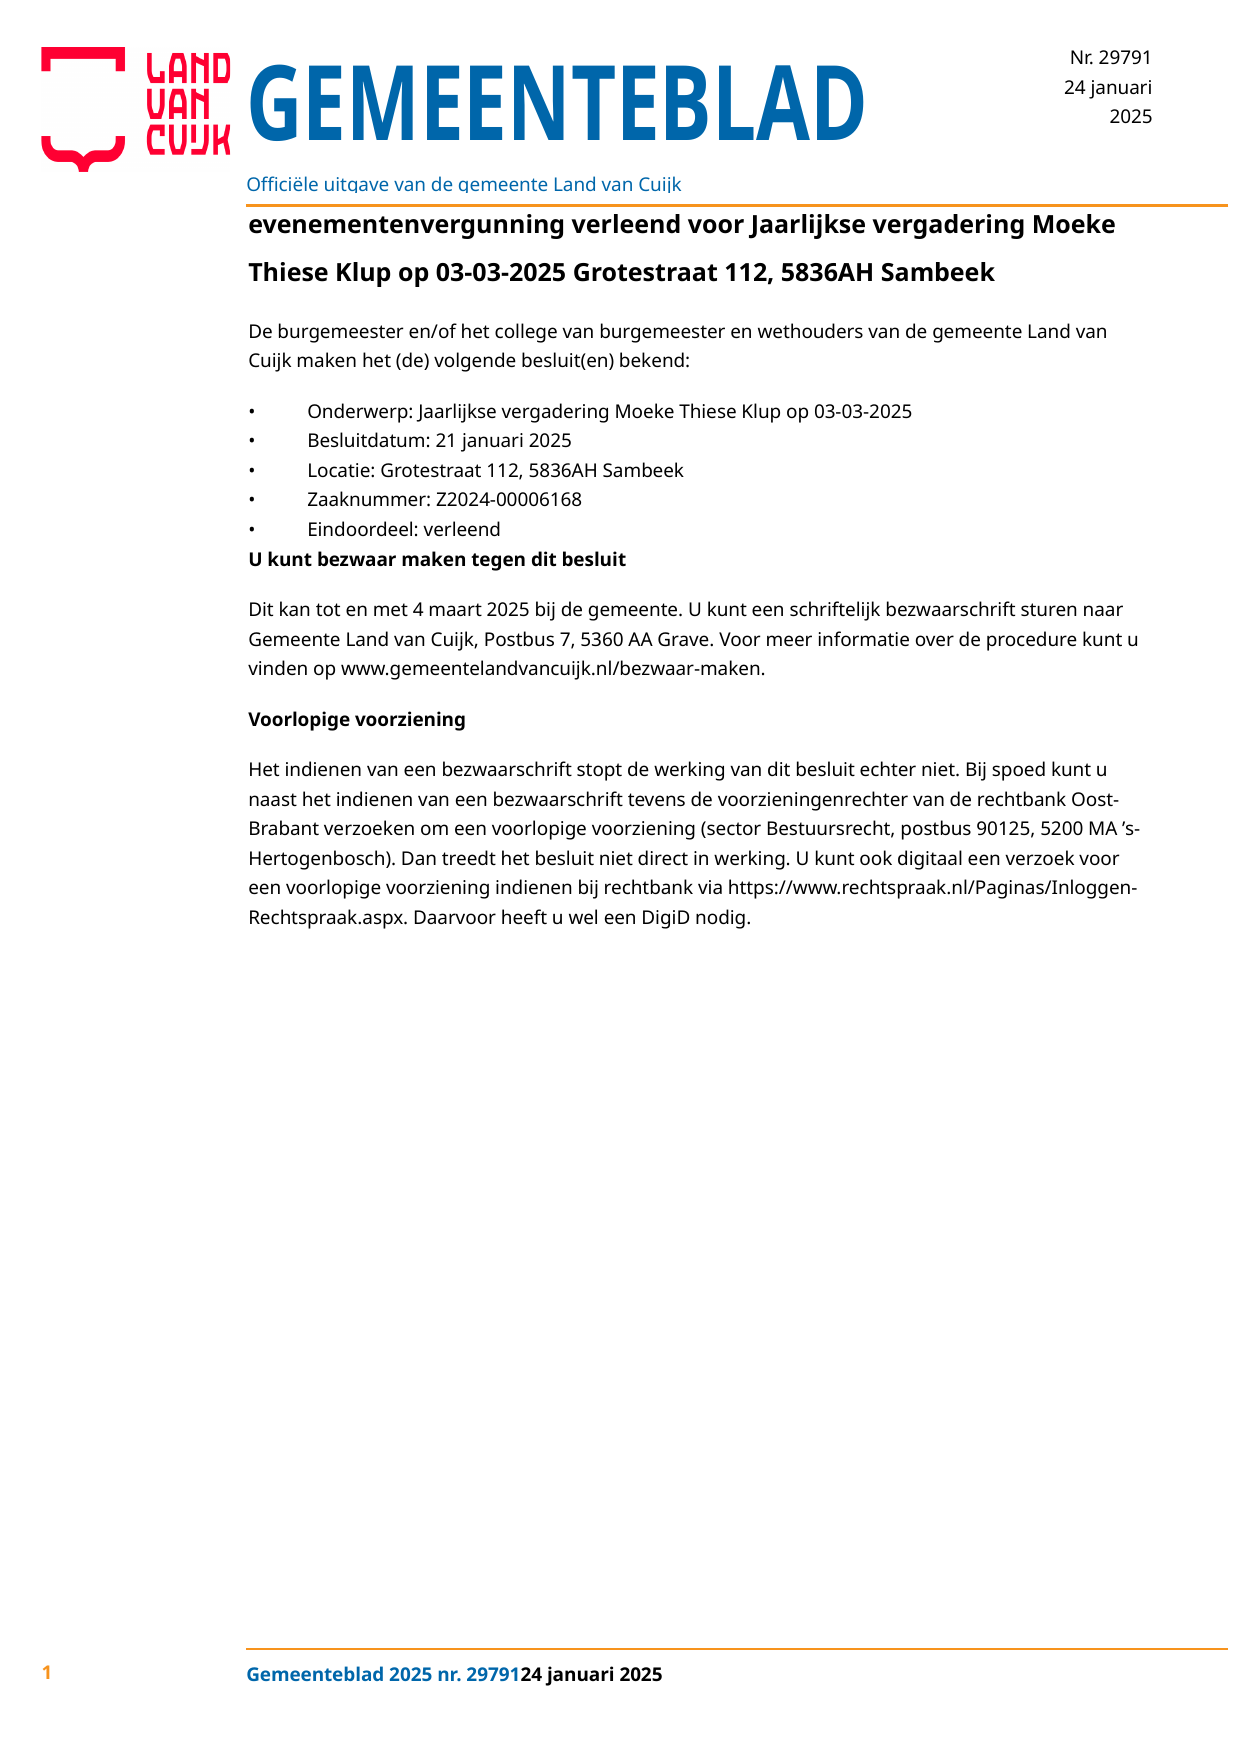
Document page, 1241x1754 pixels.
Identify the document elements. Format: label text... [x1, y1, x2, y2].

text Dit kan tot en met 4 maart 2025 bij de gemeente. U kunt een schriftelijk bezwaarschrift sturen naar Gemeente Land van Cuijk, Postbus 7, 5360 AA Grave. Voor meer informatie over de procedure kunt u vinden op www.gemeentelandvancuijk.nl/bezwaar-maken. [248, 596, 1152, 681]
list Besluitdatum: 21 januari 2025 [248, 427, 1152, 453]
text evenementenvergunning verleend voor Jaarlijkse vergadering Moeke Thiese Klup op 03-03-2025 Grotestraat 112, 5836AH Sambeek [248, 207, 1152, 288]
list Zaaknummer: Z2024-00006168 [248, 487, 1152, 512]
text De burgemeester en/of het college van burgemeester en wethouders van de gemeente Land van Cuijk maken het (de) volgende besluit(en) bekend: [248, 318, 1152, 373]
picture [41, 47, 231, 172]
text Het indienen van een bezwaarschrift stopt de werking van dit besluit echter niet. Bij spoed kunt u naast het indienen van een bezwaarschrift tevens de voorzieningenrechter van de rechtbank Oost-Brabant verzoeken om een voorlopige voorziening (sector Bestuursrecht, postbus 90125, 5200 MA ’s-Hertogenbosch). Dan treedt het besluit niet direct in werking. U kunt ook digitaal een verzoek voor een voorlopige voorziening indienen bij rechtbank via https://www.rechtspraak.nl/Paginas/Inloggen-Rechtspraak.aspx. Daarvoor heeft u wel een DigiD nodig. [248, 756, 1152, 930]
list Locatie: Grotestraat 112, 5836AH Sambeek [248, 457, 1152, 483]
text Voorlopige voorziening [248, 706, 1152, 732]
text U kunt bezwaar maken tegen dit besluit [248, 546, 1152, 572]
list Eindoordeel: verleend [248, 516, 1152, 542]
list Onderwerp: Jaarlijkse vergadering Moeke Thiese Klup op 03-03-2025 [248, 398, 1152, 424]
